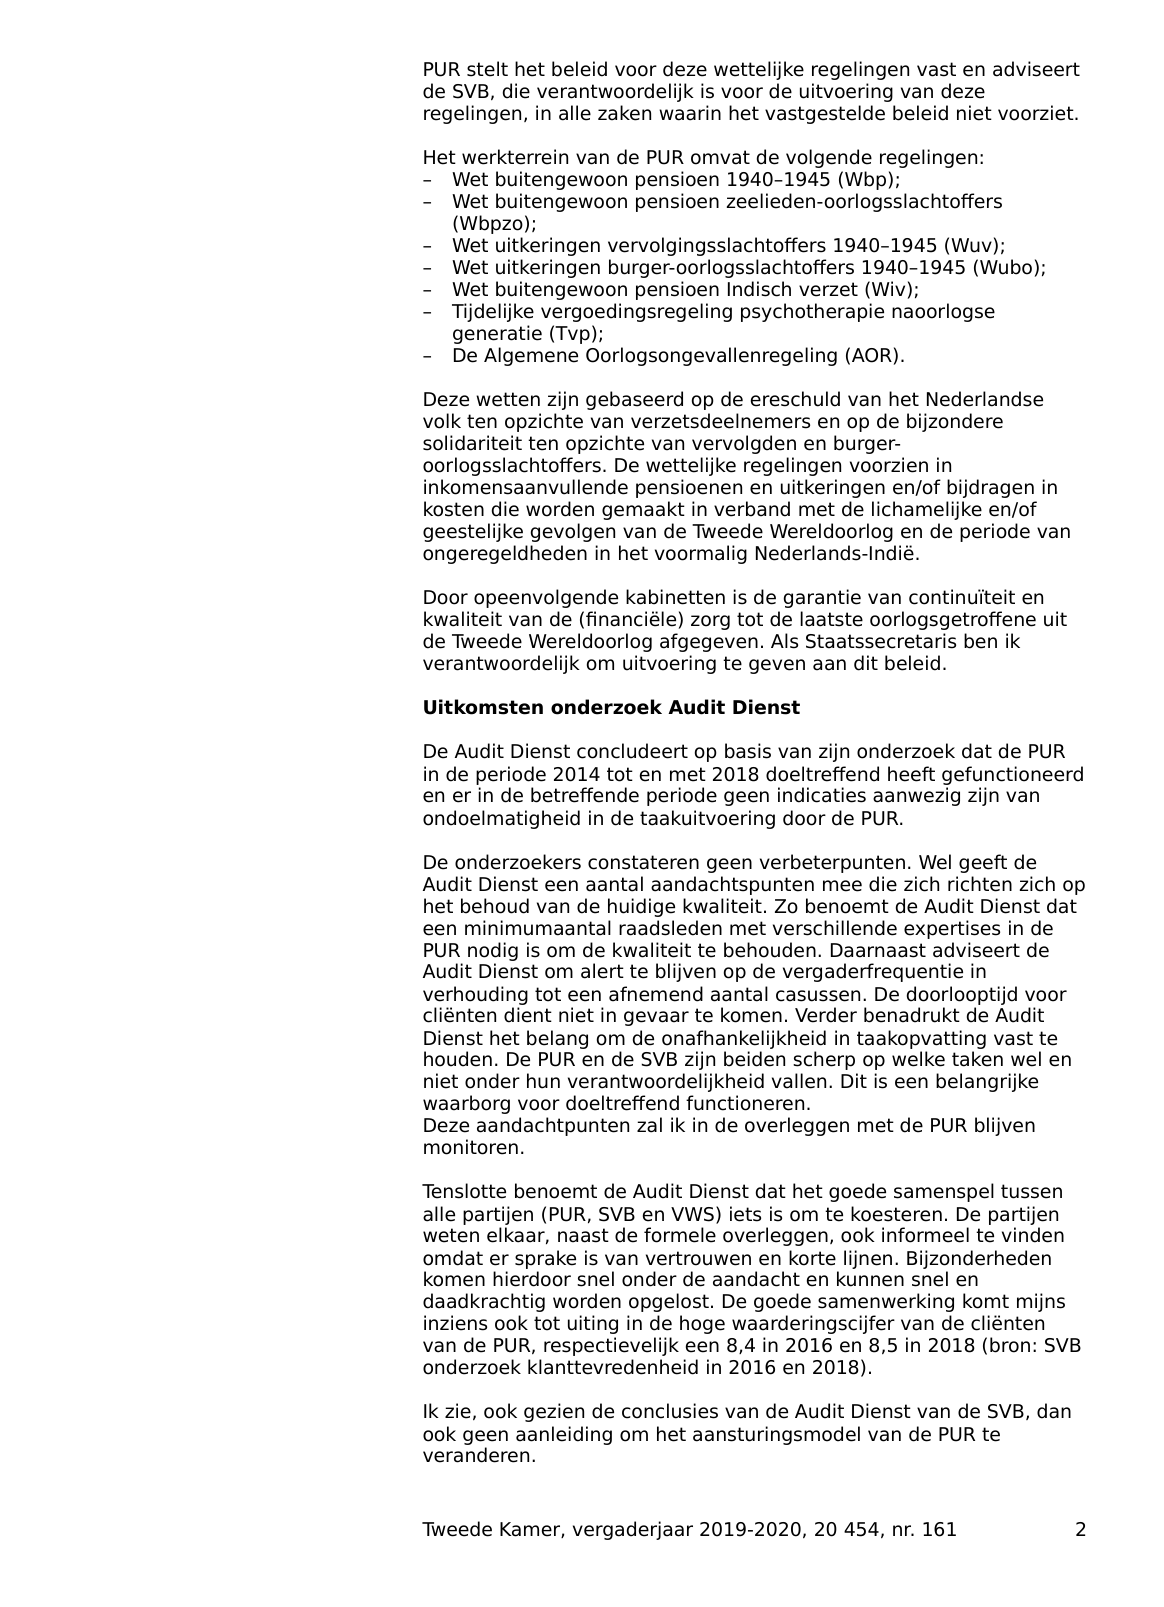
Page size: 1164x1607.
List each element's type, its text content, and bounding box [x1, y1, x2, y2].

text Door opeenvolgende kabinetten is de garantie van continuïteit en kwaliteit van de (financiële) zorg tot de laatste oorlogsgetroffene uit de Tweede Wereldoorlog afgegeven. Als Staatssecretaris ben ik verantwoordelijk om uitvoering te geven aan dit beleid. [422, 587, 1087, 675]
text – Wet uitkeringen vervolgingsslachtoffers 1940–1945 (Wuv); [422, 235, 1087, 257]
subtitle Uitkomsten onderzoek Audit Dienst [422, 697, 1087, 719]
text Deze wetten zijn gebaseerd op de ereschuld van het Nederlandse volk ten opzichte van verzetsdeelnemers en op de bijzondere solidariteit ten opzichte van vervolgden en burger-oorlogsslachtoffers. De wettelijke regelingen voorzien in inkomensaanvullende pensioenen en uitkeringen en/of bijdragen in kosten die worden gemaakt in verband met de lichamelijke en/of geestelijke gevolgen van de Tweede Wereldoorlog en de periode van ongeregeldheden in het voormalig Nederlands-Indië. [422, 389, 1087, 565]
text – Tijdelijke vergoedingsregeling psychotherapie naoorlogse generatie (Tvp); [422, 301, 1087, 345]
text – Wet buitengewoon pensioen zeelieden-oorlogsslachtoffers (Wbpzo); [422, 191, 1087, 235]
text PUR stelt het beleid voor deze wettelijke regelingen vast en adviseert de SVB, die verantwoordelijk is voor de uitvoering van deze regelingen, in alle zaken waarin het vastgestelde beleid niet voorziet. [422, 59, 1087, 125]
text – De Algemene Oorlogsongevallenregeling (AOR). [422, 345, 1087, 367]
text – Wet uitkeringen burger-oorlogsslachtoffers 1940–1945 (Wubo); [422, 257, 1087, 279]
text Deze aandachtpunten zal ik in de overleggen met de PUR blijven monitoren. [422, 1115, 1087, 1159]
text Tenslotte benoemt de Audit Dienst dat het goede samenspel tussen alle partijen (PUR, SVB en VWS) iets is om te koesteren. De partijen weten elkaar, naast de formele overleggen, ook informeel te vinden omdat er sprake is van vertrouwen en korte lijnen. Bijzonderheden komen hierdoor snel onder de aandacht en kunnen snel en daadkrachtig worden opgelost. De goede samenwerking komt mijns inziens ook tot uiting in de hoge waarderingscijfer van de cliënten van de PUR, respectievelijk een 8,4 in 2016 en 8,5 in 2018 (bron: SVB onderzoek klanttevredenheid in 2016 en 2018). [422, 1181, 1087, 1379]
text De onderzoekers constateren geen verbeterpunten. Wel geeft de Audit Dienst een aantal aandachtspunten mee die zich richten zich op het behoud van de huidige kwaliteit. Zo benoemt de Audit Dienst dat een minimumaantal raadsleden met verschillende expertises in de PUR nodig is om de kwaliteit te behouden. Daarnaast adviseert de Audit Dienst om alert te blijven op de vergaderfrequentie in verhouding tot een afnemend aantal casussen. De doorlooptijd voor cliënten dient niet in gevaar te komen. Verder benadrukt de Audit Dienst het belang om de onafhankelijkheid in taakopvatting vast te houden. De PUR en de SVB zijn beiden scherp op welke taken wel en niet onder hun verantwoordelijkheid vallen. Dit is een belangrijke waarborg voor doeltreffend functioneren. [422, 852, 1087, 1115]
text De Audit Dienst concludeert op basis van zijn onderzoek dat de PUR in de periode 2014 tot en met 2018 doeltreffend heeft gefunctioneerd en er in de betreffende periode geen indicaties aanwezig zijn van ondoelmatigheid in de taakuitvoering door de PUR. [422, 741, 1087, 829]
text – Wet buitengewoon pensioen 1940–1945 (Wbp); [422, 169, 1087, 191]
text Ik zie, ook gezien de conclusies van de Audit Dienst van de SVB, dan ook geen aanleiding om het aansturingsmodel van de PUR te veranderen. [422, 1401, 1087, 1467]
text – Wet buitengewoon pensioen Indisch verzet (Wiv); [422, 279, 1087, 301]
text Het werkterrein van de PUR omvat de volgende regelingen: [422, 147, 1087, 169]
